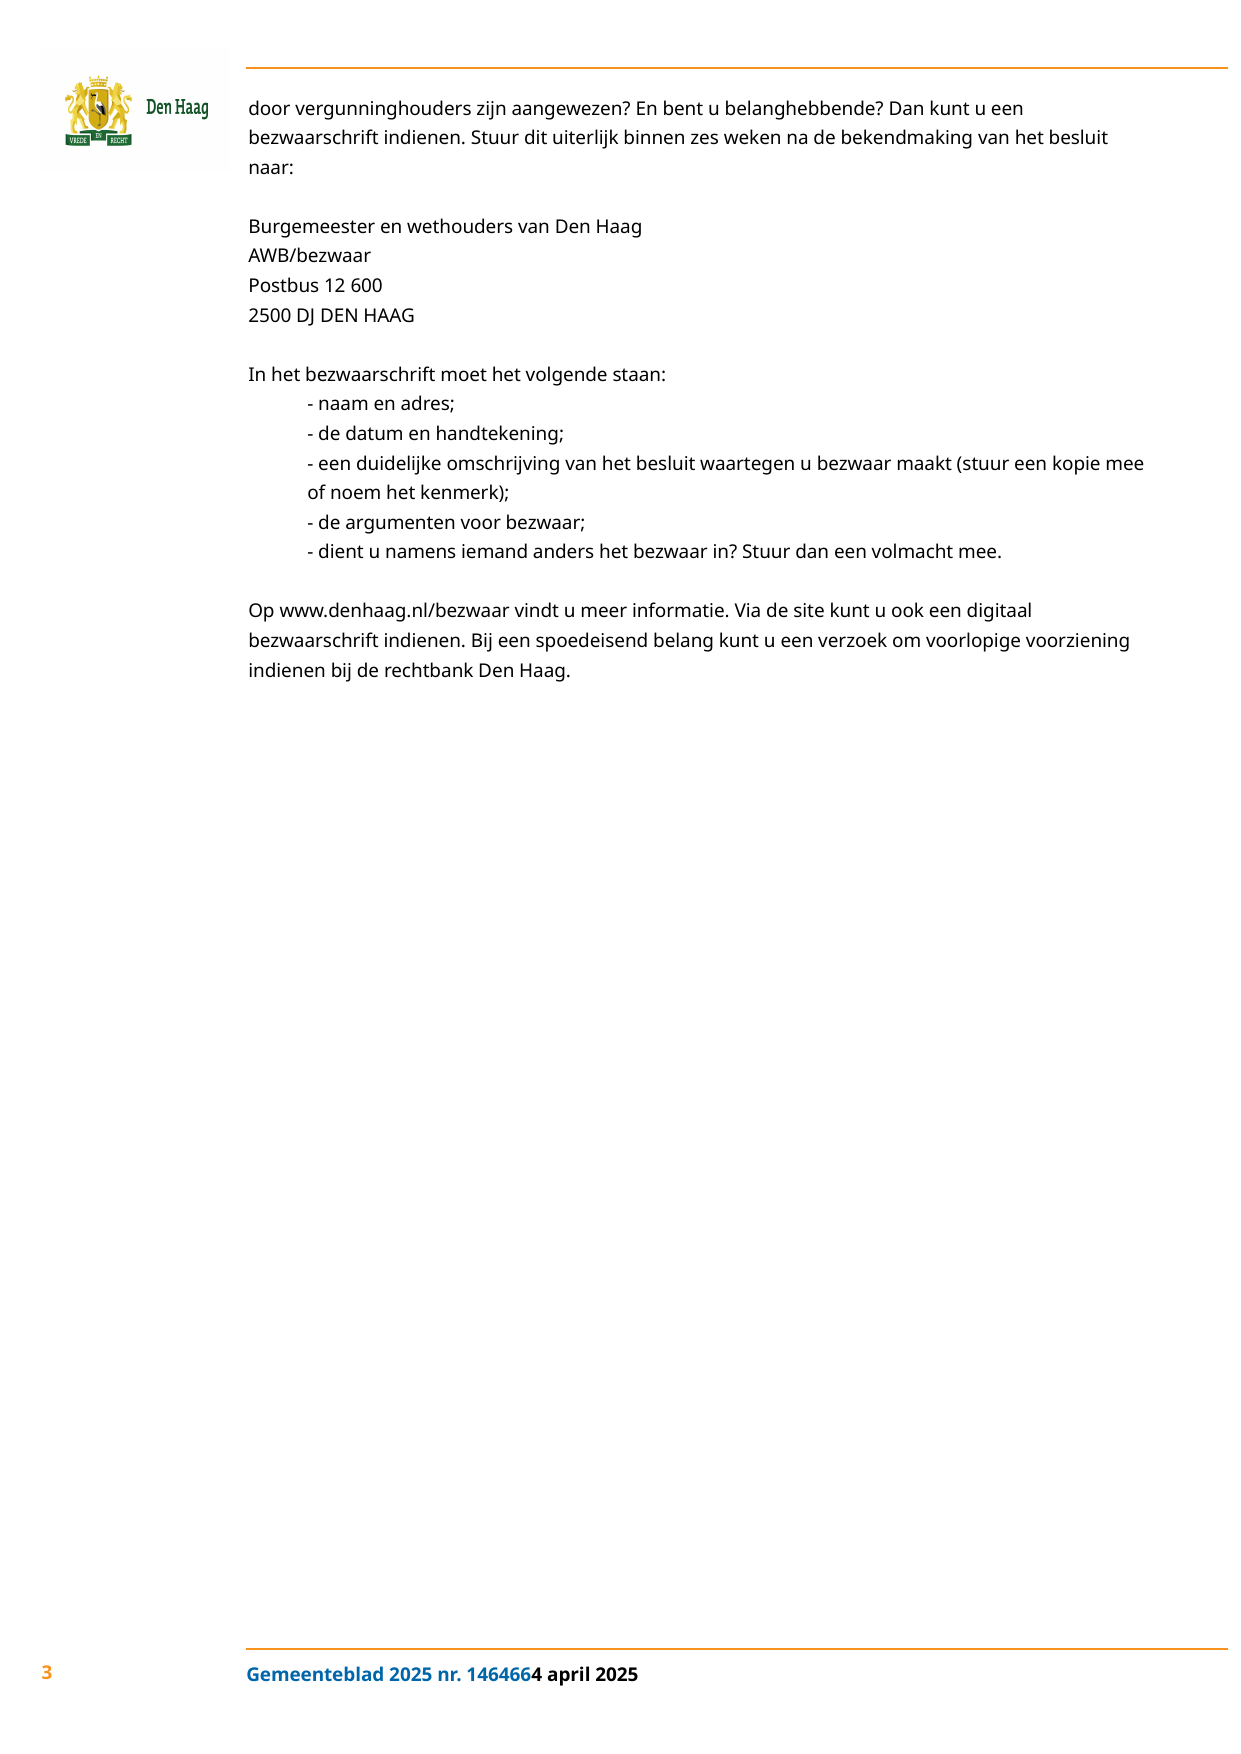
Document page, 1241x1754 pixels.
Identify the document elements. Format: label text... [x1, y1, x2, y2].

list - de argumenten voor bezwaar; [248, 509, 1152, 535]
text AWB/bezwaar [248, 243, 1152, 268]
list - naam en adres; [248, 391, 1152, 416]
text In het bezwaarschrift moet het volgende staan: [248, 361, 1152, 387]
list - dient u namens iemand anders het bezwaar in? Stuur dan een volmacht mee. [248, 538, 1152, 564]
text Postbus 12 600 [248, 272, 1152, 298]
list - een duidelijke omschrijving van het besluit waartegen u bezwaar maakt (stuur een kopie mee of noem het kenmerk); [248, 450, 1152, 505]
list - de datum en handtekening; [248, 420, 1152, 446]
text door vergunninghouders zijn aangewezen? En bent u belanghebbende? Dan kunt u een bezwaarschrift indienen. Stuur dit uiterlijk binnen zes weken na de bekendmaking van het besluit naar: [248, 95, 1152, 180]
text Burgemeester en wethouders van Den Haag [248, 213, 1152, 239]
text Op www.denhaag.nl/bezwaar vindt u meer informatie. Via de site kunt u ook een digitaal bezwaarschrift indienen. Bij een spoedeisend belang kunt u een verzoek om voorlopige voorziening indienen bij de rechtbank Den Haag. [248, 598, 1152, 683]
picture [41, 47, 231, 172]
text 2500 DJ DEN HAAG [248, 302, 1152, 328]
